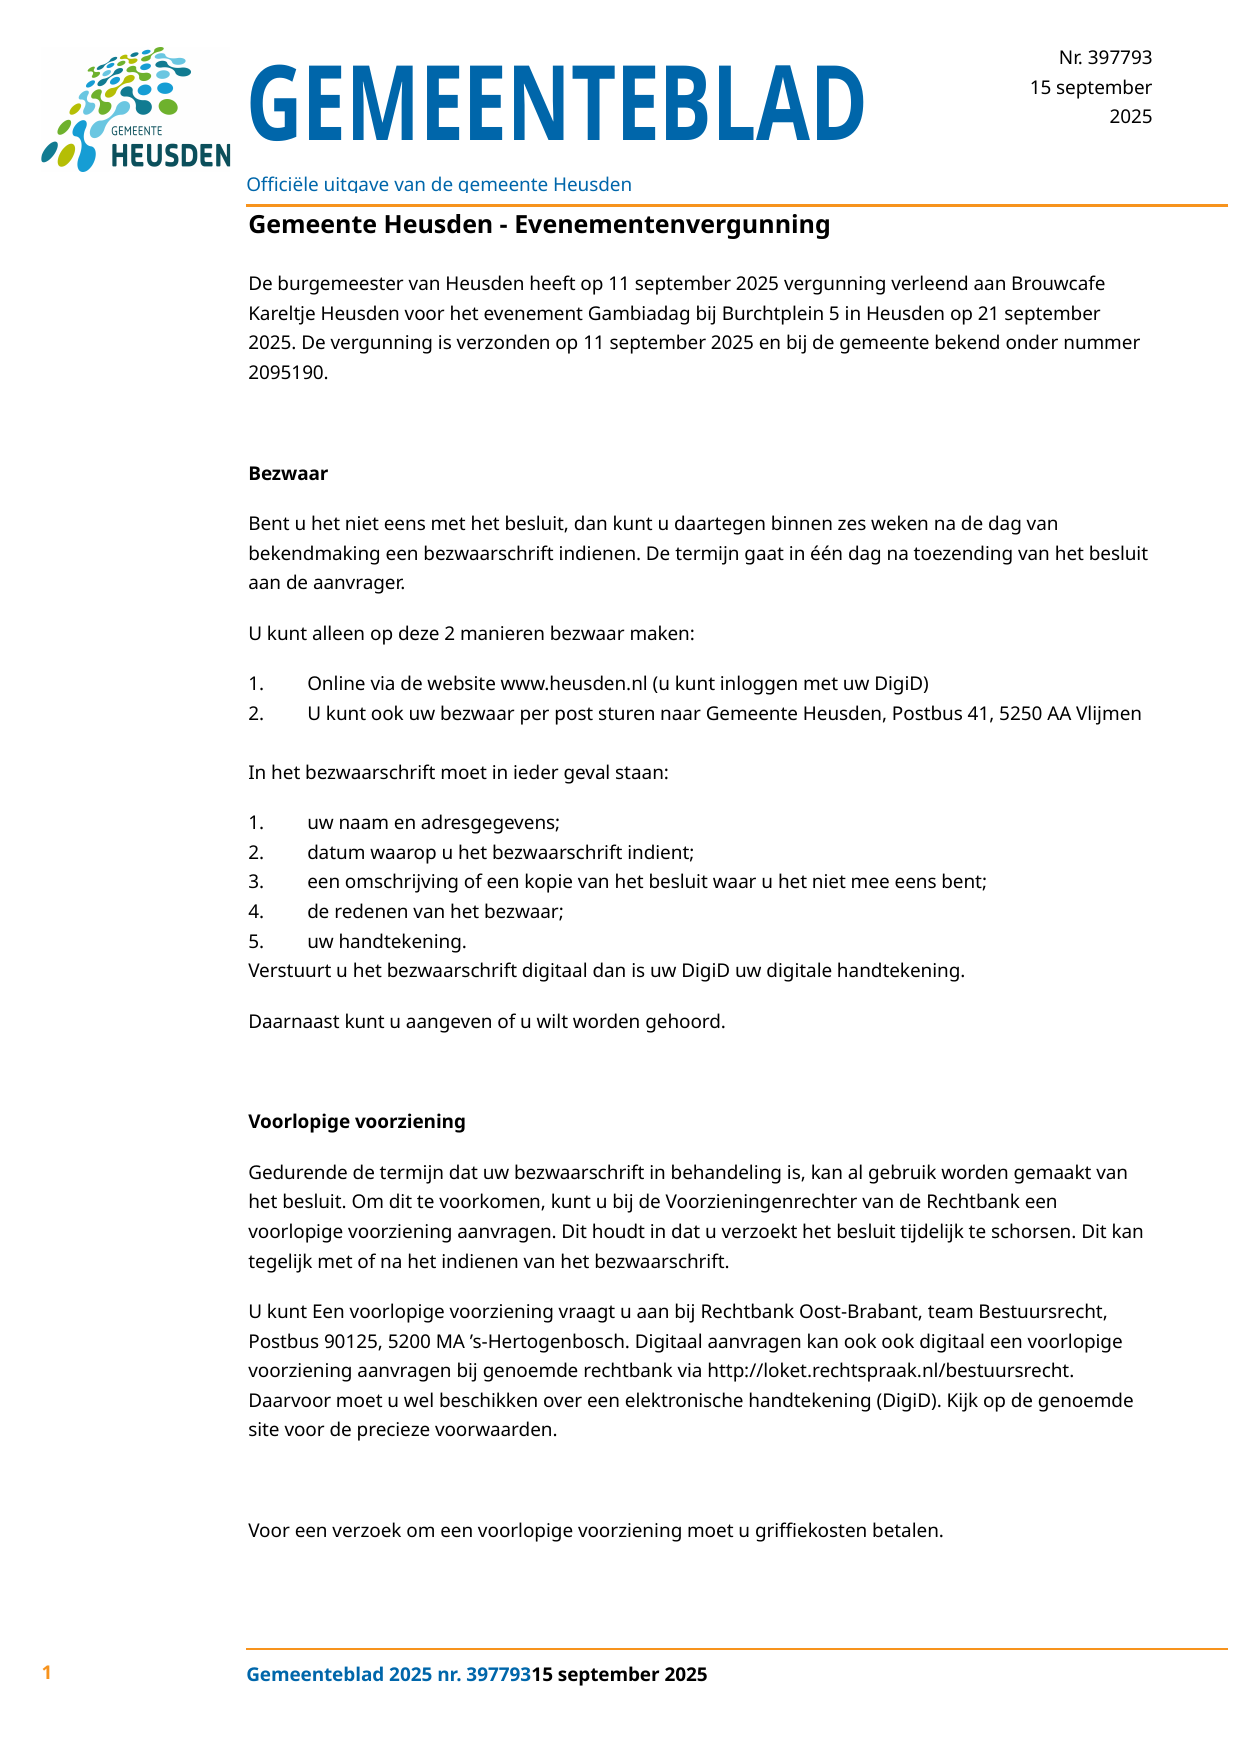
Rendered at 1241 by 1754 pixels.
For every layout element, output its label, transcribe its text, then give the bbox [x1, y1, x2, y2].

list datum waarop u het bezwaarschrift indient; [248, 839, 1152, 865]
list een omschrijving of een kopie van het besluit waar u het niet mee eens bent; [248, 869, 1152, 894]
list uw handtekening. [248, 928, 1152, 953]
text U kunt Een voorlopige voorziening vraagt u aan bij Rechtbank Oost-Brabant, team Bestuursrecht, Postbus 90125, 5200 MA ’s-Hertogenbosch. Digitaal aanvragen kan ook ook digitaal een voorlopige voorziening aanvragen bij genoemde rechtbank via http://loket.rechtspraak.nl/bestuursrecht. Daarvoor moet u wel beschikken over een elektronische handtekening (DigiD). Kijk op de genoemde site voor de precieze voorwaarden. [248, 1298, 1152, 1442]
list de redenen van het bezwaar; [248, 898, 1152, 924]
text Bent u het niet eens met het besluit, dan kunt u daartegen binnen zes weken na de dag van bekendmaking een bezwaarschrift indienen. De termijn gaat in één dag na toezending van het besluit aan de aanvrager. [248, 510, 1152, 595]
text Gedurende de termijn dat uw bezwaarschrift in behandeling is, kan al gebruik worden gemaakt van het besluit. Om dit te voorkomen, kunt u bij de Voorzieningenrechter van de Rechtbank een voorlopige voorziening aanvragen. Dit houdt in dat u verzoekt het besluit tijdelijk te schorsen. Dit kan tegelijk met of na het indienen van het bezwaarschrift. [248, 1159, 1152, 1273]
list Online via de website www.heusden.nl (u kunt inloggen met uw DigiD) [248, 670, 1152, 696]
list U kunt ook uw bezwaar per post sturen naar Gemeente Heusden, Postbus 41, 5250 AA Vlijmen [248, 700, 1152, 726]
picture [41, 47, 231, 172]
text De burgemeester van Heusden heeft op 11 september 2025 vergunning verleend aan Brouwcafe Kareltje Heusden voor het evenement Gambiadag bij Burchtplein 5 in Heusden op 21 september 2025. De vergunning is verzonden op 11 september 2025 en bij de gemeente bekend onder nummer 2095190. [248, 270, 1152, 385]
text Gemeente Heusden - Evenementenvergunning [248, 207, 1152, 241]
text Voor een verzoek om een voorlopige voorziening moet u griffiekosten betalen. [248, 1517, 1152, 1543]
text Daarnaast kunt u aangeven of u wilt worden gehoord. [248, 1008, 1152, 1033]
list uw naam en adresgegevens; [248, 809, 1152, 835]
text U kunt alleen op deze 2 manieren bezwaar maken: [248, 620, 1152, 646]
text Verstuurt u het bezwaarschrift digitaal dan is uw DigiD uw digitale handtekening. [248, 957, 1152, 983]
text Bezwaar [248, 460, 1152, 486]
text In het bezwaarschrift moet in ieder geval staan: [248, 759, 1152, 785]
text Voorlopige voorziening [248, 1109, 1152, 1134]
